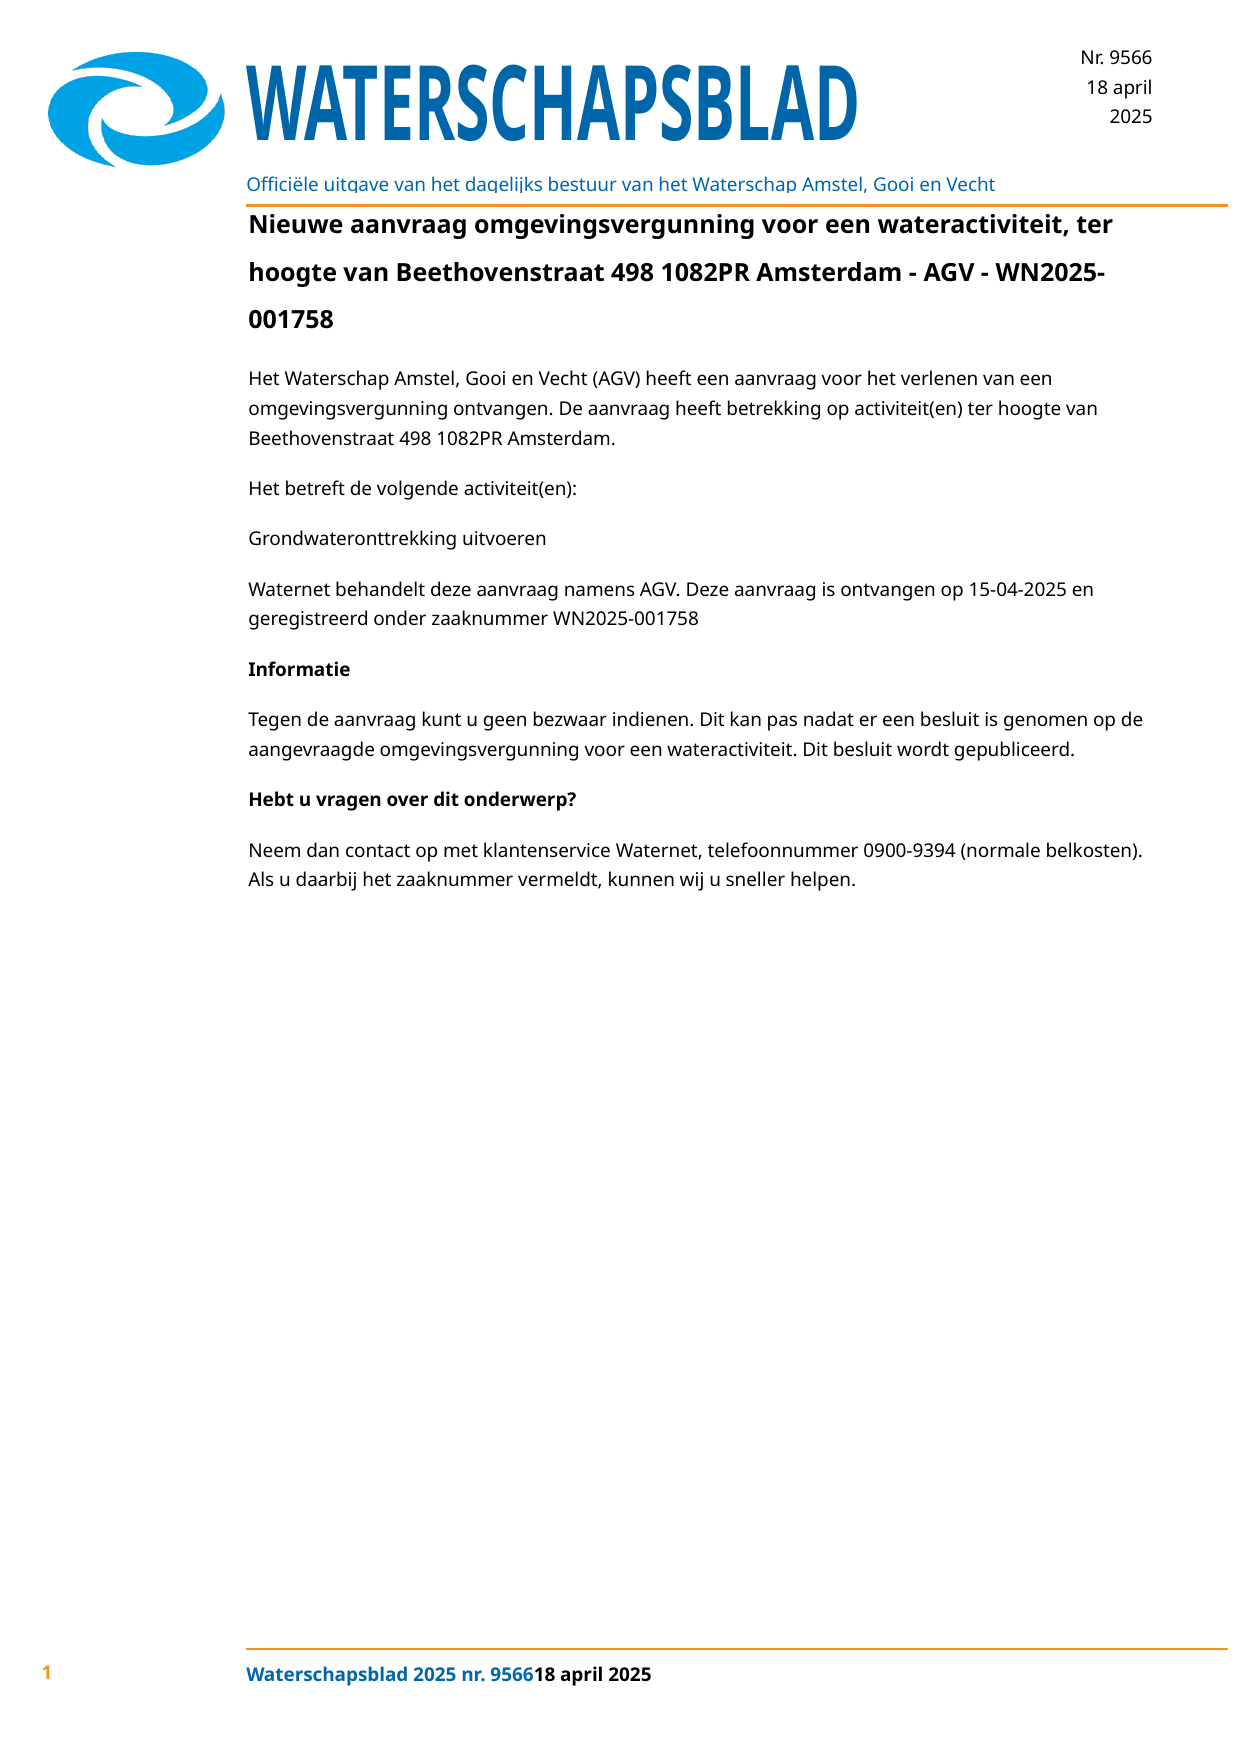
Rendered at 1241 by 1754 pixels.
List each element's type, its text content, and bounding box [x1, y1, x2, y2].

text Neem dan contact op met klantenservice Waternet, telefoonnummer 0900-9394 (normale belkosten). Als u daarbij het zaaknummer vermeldt, kunnen wij u sneller helpen. [248, 837, 1152, 892]
text Informatie [248, 656, 1152, 682]
text Grondwateronttrekking uitvoeren [248, 526, 1152, 551]
text Hebt u vragen over dit onderwerp? [248, 786, 1152, 812]
text Het Waterschap Amstel, Gooi en Vecht (AGV) heeft een aanvraag voor het verlenen van een omgevingsvergunning ontvangen. De aanvraag heeft betrekking op activiteit(en) ter hoogte van Beethovenstraat 498 1082PR Amsterdam. [248, 366, 1152, 450]
text Het betreft de volgende activiteit(en): [248, 475, 1152, 501]
text Waternet behandelt deze aanvraag namens AGV. Deze aanvraag is ontvangen op 15-04-2025 en geregistreerd onder zaaknummer WN2025-001758 [248, 576, 1152, 631]
text Nieuwe aanvraag omgevingsvergunning voor een wateractiviteit, ter hoogte van Beethovenstraat 498 1082PR Amsterdam - AGV - WN2025-001758 [248, 207, 1152, 336]
picture [41, 47, 231, 172]
text Tegen de aanvraag kunt u geen bezwaar indienen. Dit kan pas nadat er een besluit is genomen op de aangevraagde omgevingsvergunning voor een wateractiviteit. Dit besluit wordt gepubliceerd. [248, 706, 1152, 762]
